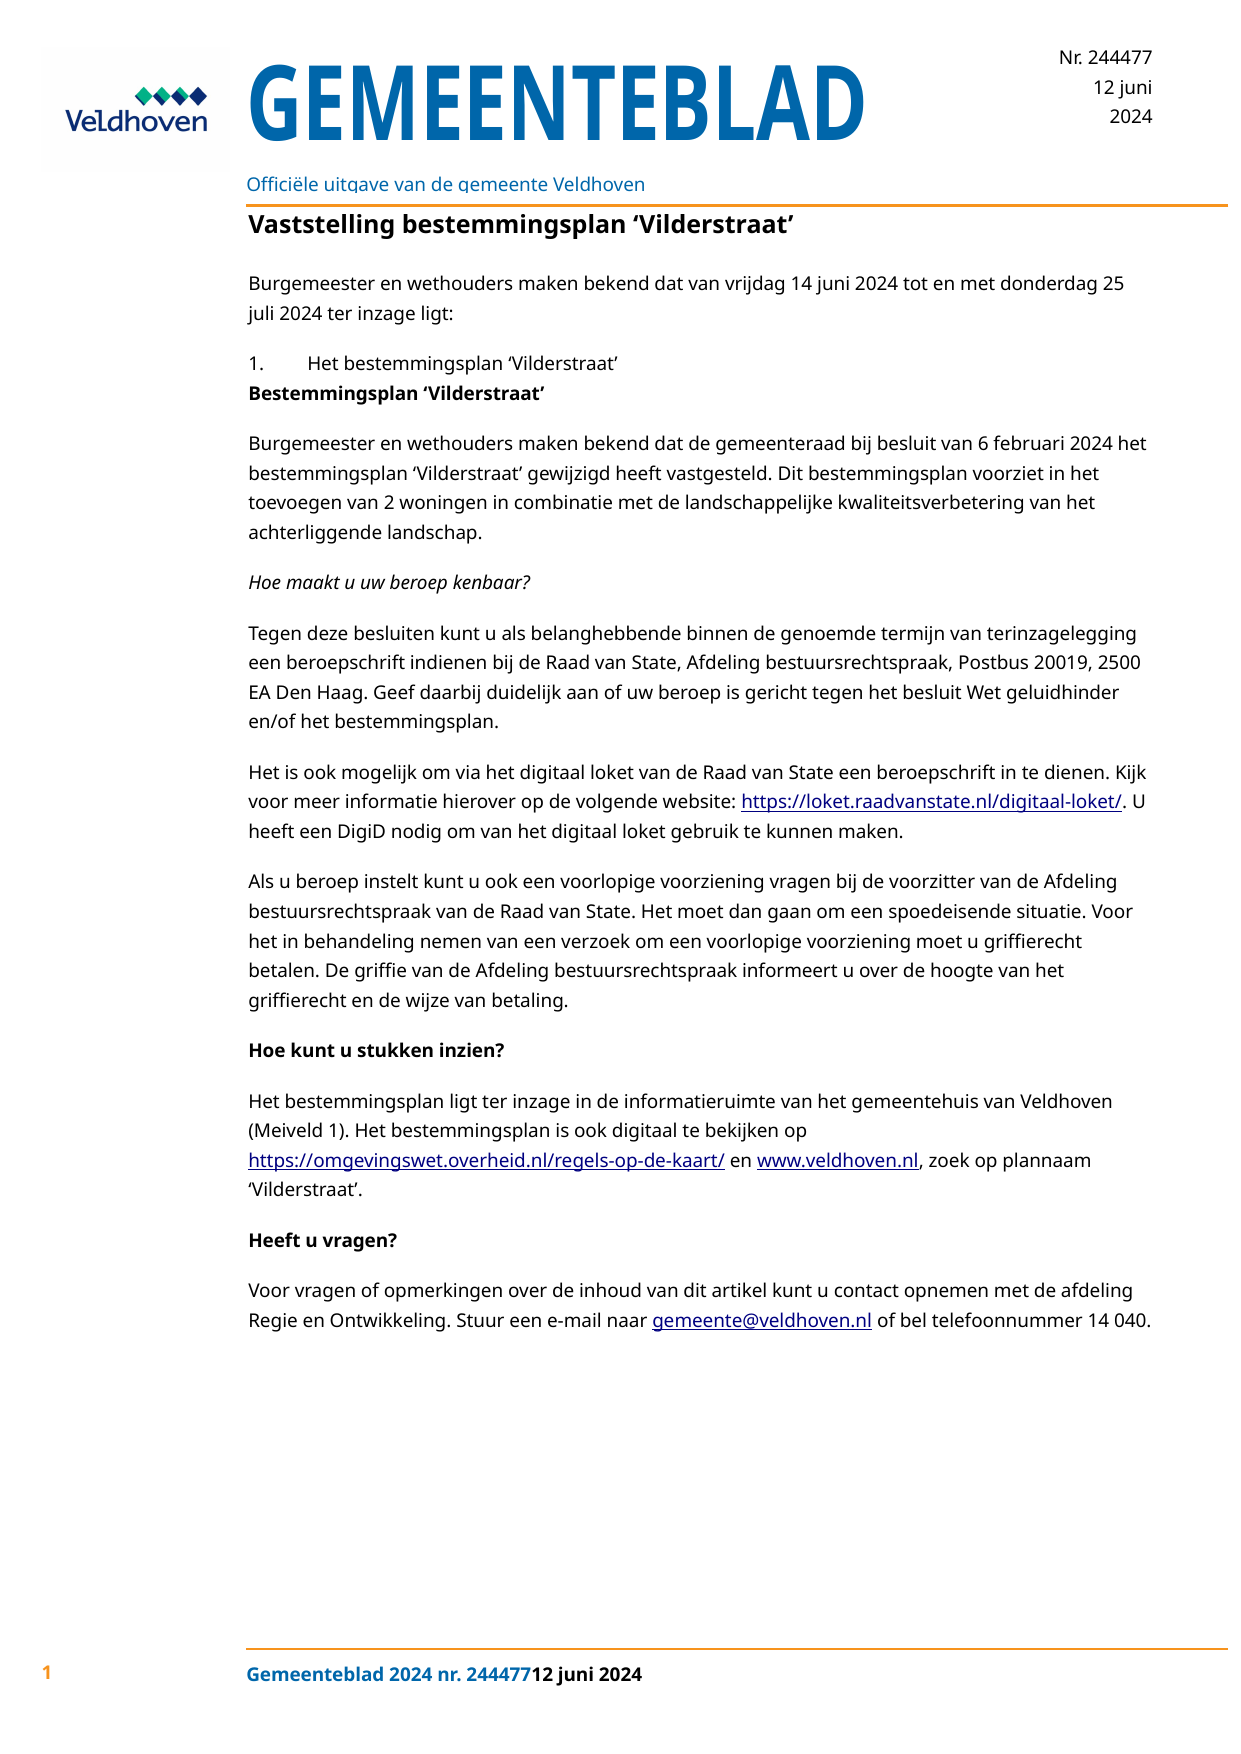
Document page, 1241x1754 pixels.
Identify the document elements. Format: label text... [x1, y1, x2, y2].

text Vaststelling bestemmingsplan ‘Vilderstraat’ [248, 207, 1152, 241]
text Burgemeester en wethouders maken bekend dat van vrijdag 14 juni 2024 tot en met donderdag 25 juli 2024 ter inzage ligt: [248, 270, 1152, 326]
text Het bestemmingsplan ligt ter inzage in de informatieruimte van het gemeentehuis van Veldhoven (Meiveld 1). Het bestemmingsplan is ook digitaal te bekijken op https://omgevingswet.overheid.nl/regels-op-de-kaart/ en www.veldhoven.nl, zoek op plannaam ‘Vilderstraat’. [248, 1088, 1152, 1202]
text Voor vragen of opmerkingen over de inhoud van dit artikel kunt u contact opnemen met de afdeling Regie en Ontwikkeling. Stuur een e-mail naar gemeente@veldhoven.nl of bel telefoonnummer 14 040. [248, 1277, 1152, 1333]
list Het bestemmingsplan ‘Vilderstraat’ [248, 350, 1152, 376]
text Bestemmingsplan ‘Vilderstraat’ [248, 380, 1152, 406]
picture [41, 47, 231, 172]
text Het is ook mogelijk om via het digitaal loket van de Raad van State een beroepschrift in te dienen. Kijk voor meer informatie hierover op de volgende website: https://loket.raadvanstate.nl/digitaal-loket/. U heeft een DigiD nodig om van het digitaal loket gebruik te kunnen maken. [248, 759, 1152, 844]
text Als u beroep instelt kunt u ook een voorlopige voorziening vragen bij de voorzitter van de Afdeling bestuursrechtspraak van de Raad van State. Het moet dan gaan om een spoedeisende situatie. Voor het in behandeling nemen van een verzoek om een voorlopige voorziening moet u griffierecht betalen. De griffie van de Afdeling bestuursrechtspraak informeert u over de hoogte van het griffierecht en de wijze van betaling. [248, 869, 1152, 1013]
text Hoe kunt u stukken inzien? [248, 1037, 1152, 1063]
text Burgemeester en wethouders maken bekend dat de gemeenteraad bij besluit van 6 februari 2024 het bestemmingsplan ‘Vilderstraat’ gewijzigd heeft vastgesteld. Dit bestemmingsplan voorziet in het toevoegen van 2 woningen in combinatie met de landschappelijke kwaliteitsverbetering van het achterliggende landschap. [248, 430, 1152, 545]
text Tegen deze besluiten kunt u als belanghebbende binnen de genoemde termijn van terinzagelegging een beroepschrift indienen bij de Raad van State, Afdeling bestuursrechtspraak, Postbus 20019, 2500 EA Den Haag. Geef daarbij duidelijk aan of uw beroep is gericht tegen het besluit Wet geluidhinder en/of het bestemmingsplan. [248, 620, 1152, 734]
text Hoe maakt u uw beroep kenbaar? [248, 569, 1152, 595]
text Heeft u vragen? [248, 1227, 1152, 1253]
